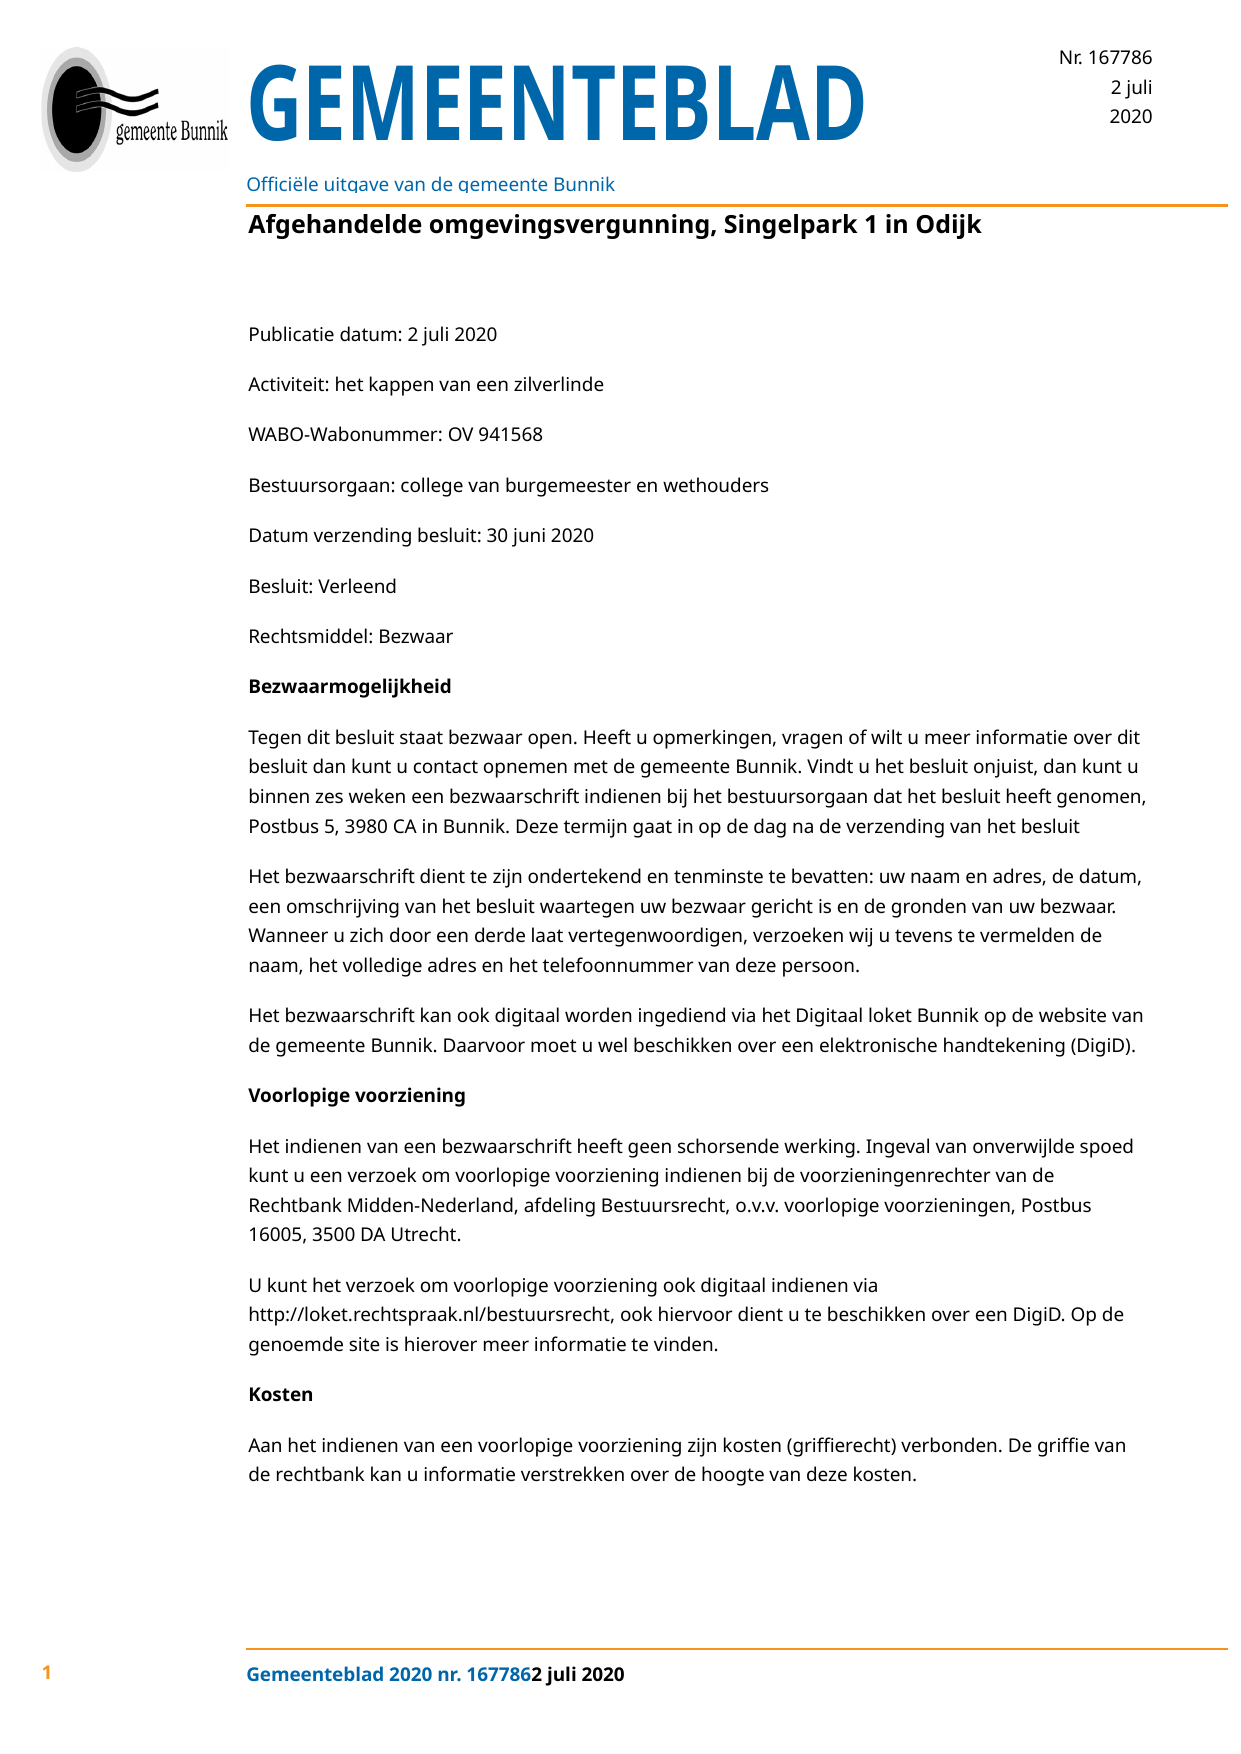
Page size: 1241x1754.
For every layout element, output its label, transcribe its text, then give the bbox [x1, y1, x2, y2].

text Het indienen van een bezwaarschrift heeft geen schorsende werking. Ingeval van onverwijlde spoed kunt u een verzoek om voorlopige voorziening indienen bij de voorzieningenrechter van de Rechtbank Midden-Nederland, afdeling Bestuursrecht, o.v.v. voorlopige voorzieningen, Postbus 16005, 3500 DA Utrecht. [248, 1133, 1152, 1247]
text Aan het indienen van een voorlopige voorziening zijn kosten (griffierecht) verbonden. De griffie van de rechtbank kan u informatie verstrekken over de hoogte van deze kosten. [248, 1432, 1152, 1487]
text Activiteit: het kappen van een zilverlinde [248, 371, 1152, 397]
text Het bezwaarschrift dient te zijn ondertekend en tenminste te bevatten: uw naam en adres, de datum, een omschrijving van het besluit waartegen uw bezwaar gericht is en de gronden van uw bezwaar. Wanneer u zich door een derde laat vertegenwoordigen, verzoeken wij u tevens te vermelden de naam, het volledige adres en het telefoonnummer van deze persoon. [248, 863, 1152, 978]
text Publicatie datum: 2 juli 2020 [248, 321, 1152, 346]
text Rechtsmiddel: Bezwaar [248, 623, 1152, 649]
text Het bezwaarschrift kan ook digitaal worden ingediend via het Digitaal loket Bunnik op de website van de gemeente Bunnik. Daarvoor moet u wel beschikken over een elektronische handtekening (DigiD). [248, 1002, 1152, 1058]
text Bezwaarmogelijkheid [248, 674, 1152, 699]
text Besluit: Verleend [248, 573, 1152, 598]
text Bestuursorgaan: college van burgemeester en wethouders [248, 472, 1152, 498]
text Afgehandelde omgevingsvergunning, Singelpark 1 in Odijk [248, 207, 1152, 241]
picture [41, 47, 231, 172]
text Tegen dit besluit staat bezwaar open. Heeft u opmerkingen, vragen of wilt u meer informatie over dit besluit dan kunt u contact opnemen met de gemeente Bunnik. Vindt u het besluit onjuist, dan kunt u binnen zes weken een bezwaarschrift indienen bij het bestuursorgaan dat het besluit heeft genomen, Postbus 5, 3980 CA in Bunnik. Deze termijn gaat in op de dag na de verzending van het besluit [248, 724, 1152, 838]
text Kosten [248, 1382, 1152, 1407]
text U kunt het verzoek om voorlopige voorziening ook digitaal indienen via http://loket.rechtspraak.nl/bestuursrecht, ook hiervoor dient u te beschikken over een DigiD. Op de genoemde site is hierover meer informatie te vinden. [248, 1272, 1152, 1357]
text Datum verzending besluit: 30 juni 2020 [248, 522, 1152, 548]
text WABO-Wabonummer: OV 941568 [248, 422, 1152, 447]
text Voorlopige voorziening [248, 1082, 1152, 1108]
